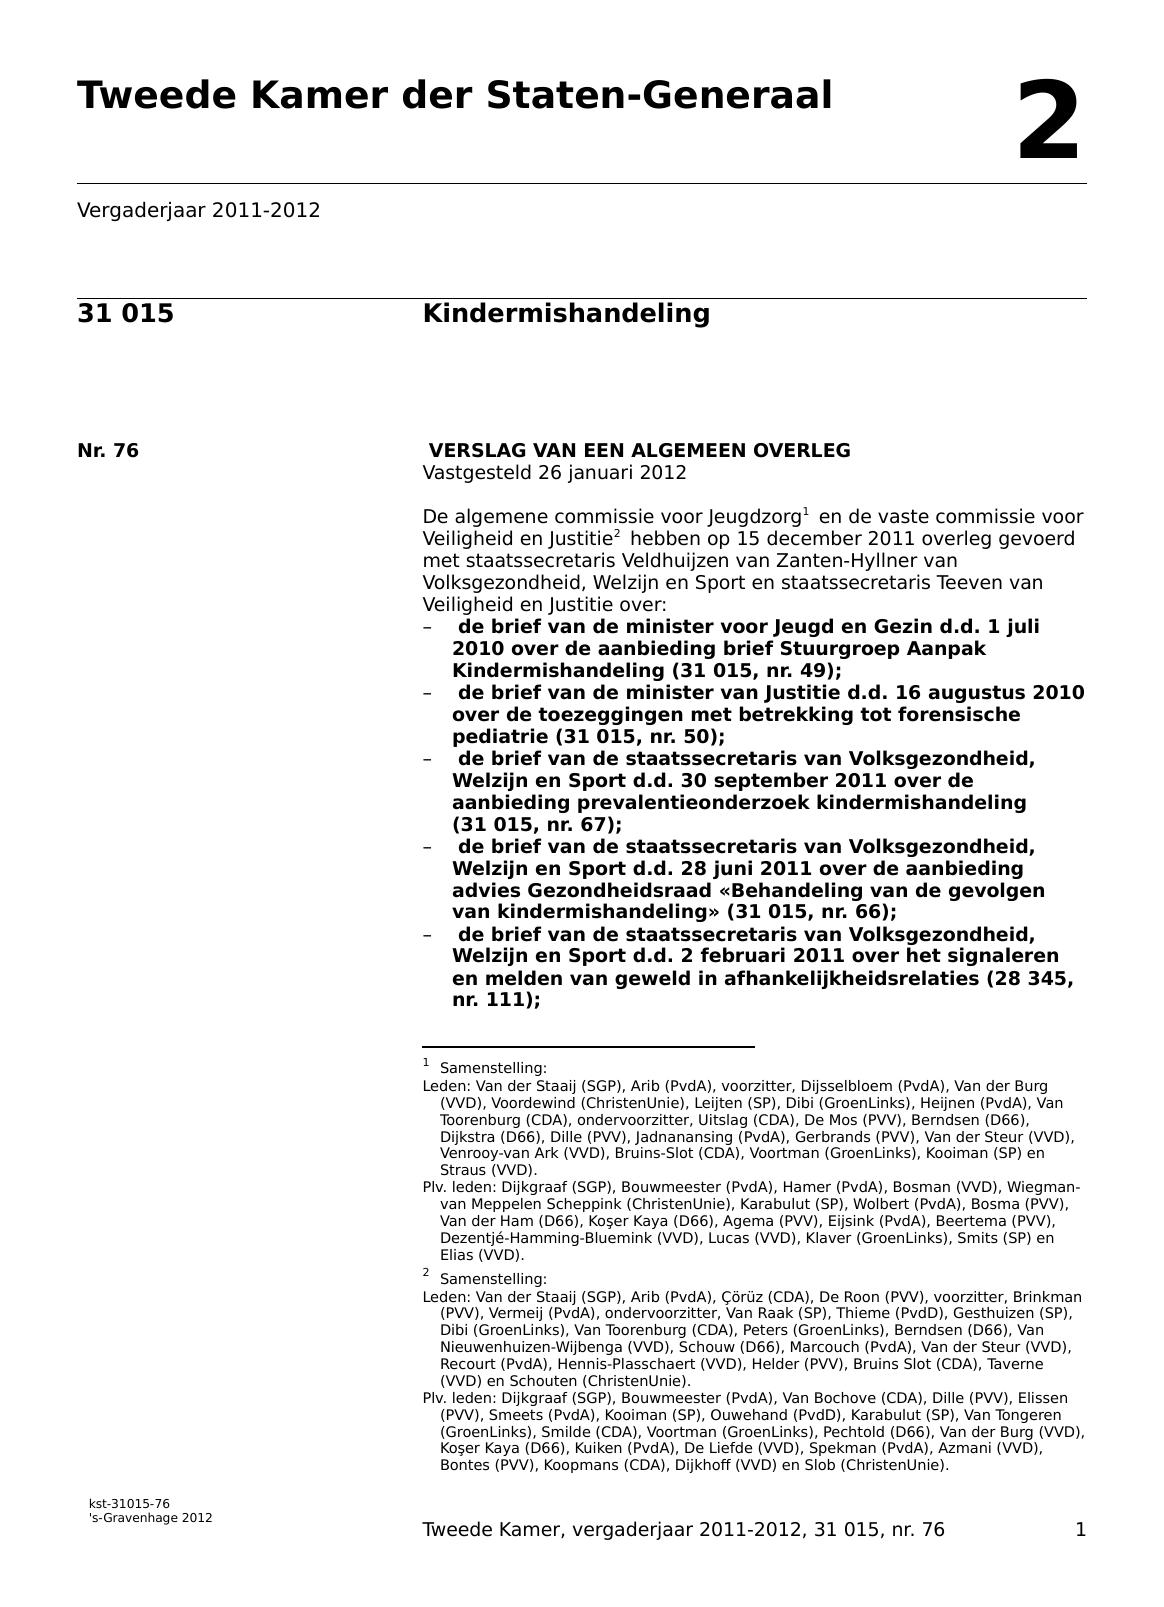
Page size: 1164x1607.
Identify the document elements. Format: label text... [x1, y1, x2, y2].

text – de brief van de staatssecretaris van Volksgezondheid, Welzijn en Sport d.d. 2 februari 2011 over het signaleren en melden van geweld in afhankelijkheidsrelaties (28 345, nr. 111); [422, 923, 1087, 1011]
text Plv. leden: Dijkgraaf (SGP), Bouwmeester (PvdA), Van Bochove (CDA), Dille (PVV), Elissen (PVV), Smeets (PvdA), Kooiman (SP), Ouwehand (PvdD), Karabulut (SP), Van Tongeren (GroenLinks), Smilde (CDA), Voortman (GroenLinks), Pechtold (D66), Van der Burg (VVD), Koşer Kaya (D66), Kuiken (PvdA), De Liefde (VVD), Spekman (PvdA), Azmani (VVD), Bontes (PVV), Koopmans (CDA), Dijkhoff (VVD) en Slob (ChristenUnie). [422, 1390, 1087, 1474]
table_cell Vergaderjaar 2011-2012 [77, 184, 1087, 298]
text Leden: Van der Staaij (SGP), Arib (PvdA), Çörüz (CDA), De Roon (PVV), voorzitter, Brinkman (PVV), Vermeij (PvdA), ondervoorzitter, Van Raak (SP), Thieme (PvdD), Gesthuizen (SP), Dibi (GroenLinks), Van Toorenburg (CDA), Peters (GroenLinks), Berndsen (D66), Van Nieuwenhuizen-Wijbenga (VVD), Schouw (D66), Marcouch (PvdA), Van der Steur (VVD), Recourt (PvdA), Hennis-Plasschaert (VVD), Helder (PVV), Bruins Slot (CDA), Taverne (VVD) en Schouten (ChristenUnie). [422, 1289, 1087, 1390]
text Leden: Van der Staaij (SGP), Arib (PvdA), voorzitter, Dijsselbloem (PvdA), Van der Burg (VVD), Voordewind (ChristenUnie), Leijten (SP), Dibi (GroenLinks), Heijnen (PvdA), Van Toorenburg (CDA), ondervoorzitter, Uitslag (CDA), De Mos (PVV), Berndsen (D66), Dijkstra (D66), Dille (PVV), Jadnanansing (PvdA), Gerbrands (PVV), Van der Steur (VVD), Venrooy-van Ark (VVD), Bruins-Slot (CDA), Voortman (GroenLinks), Kooiman (SP) en Straus (VVD). [422, 1078, 1087, 1179]
text – de brief van de minister van Justitie d.d. 16 augustus 2010 over de toezeggingen met betrekking tot forensische pediatrie (31 015, nr. 50); [422, 682, 1087, 748]
text Samenstelling: [422, 1267, 1087, 1289]
text kst-31015-76 [88, 1497, 323, 1511]
text – de brief van de minister voor Jeugd en Gezin d.d. 1 juli 2010 over de aanbieding brief Stuurgroep Aanpak Kindermishandeling (31 015, nr. 49); [422, 616, 1087, 682]
table_header Tweede Kamer der Staten-Generaal [77, 59, 886, 183]
text 's-Gravenhage 2012 [88, 1511, 323, 1525]
text Samenstelling: [422, 1056, 1087, 1078]
text – de brief van de staatssecretaris van Volksgezondheid, Welzijn en Sport d.d. 28 juni 2011 over de aanbieding advies Gezondheidsraad «Behandeling van de gevolgen van kindermishandeling» (31 015, nr. 66); [422, 836, 1087, 923]
table_header 2 [886, 59, 1087, 183]
text – de brief van de staatssecretaris van Volksgezondheid, Welzijn en Sport d.d. 30 september 2011 over de aanbieding prevalentieonderzoek kindermishandeling (31 015, nr. 67); [422, 748, 1087, 836]
subtitle 31 015 Kindermishandeling [77, 299, 1087, 329]
text De algemene commissie voor Jeugdzorg en de vaste commissie voor Veiligheid en Justitie hebben op 15 december 2011 overleg gevoerd met staatssecretaris Veldhuijzen van Zanten-Hyllner van Volksgezondheid, Welzijn en Sport en staatssecretaris Teeven van Veiligheid en Justitie over: [422, 506, 1087, 616]
text Vastgesteld 26 januari 2012 [422, 462, 1087, 484]
subtitle Nr. 76 VERSLAG VAN EEN ALGEMEEN OVERLEG [77, 440, 1087, 462]
text Plv. leden: Dijkgraaf (SGP), Bouwmeester (PvdA), Hamer (PvdA), Bosman (VVD), Wiegman-van Meppelen Scheppink (ChristenUnie), Karabulut (SP), Wolbert (PvdA), Bosma (PVV), Van der Ham (D66), Koşer Kaya (D66), Agema (PVV), Eijsink (PvdA), Beertema (PVV), Dezentjé-Hamming-Bluemink (VVD), Lucas (VVD), Klaver (GroenLinks), Smits (SP) en Elias (VVD). [422, 1179, 1087, 1264]
